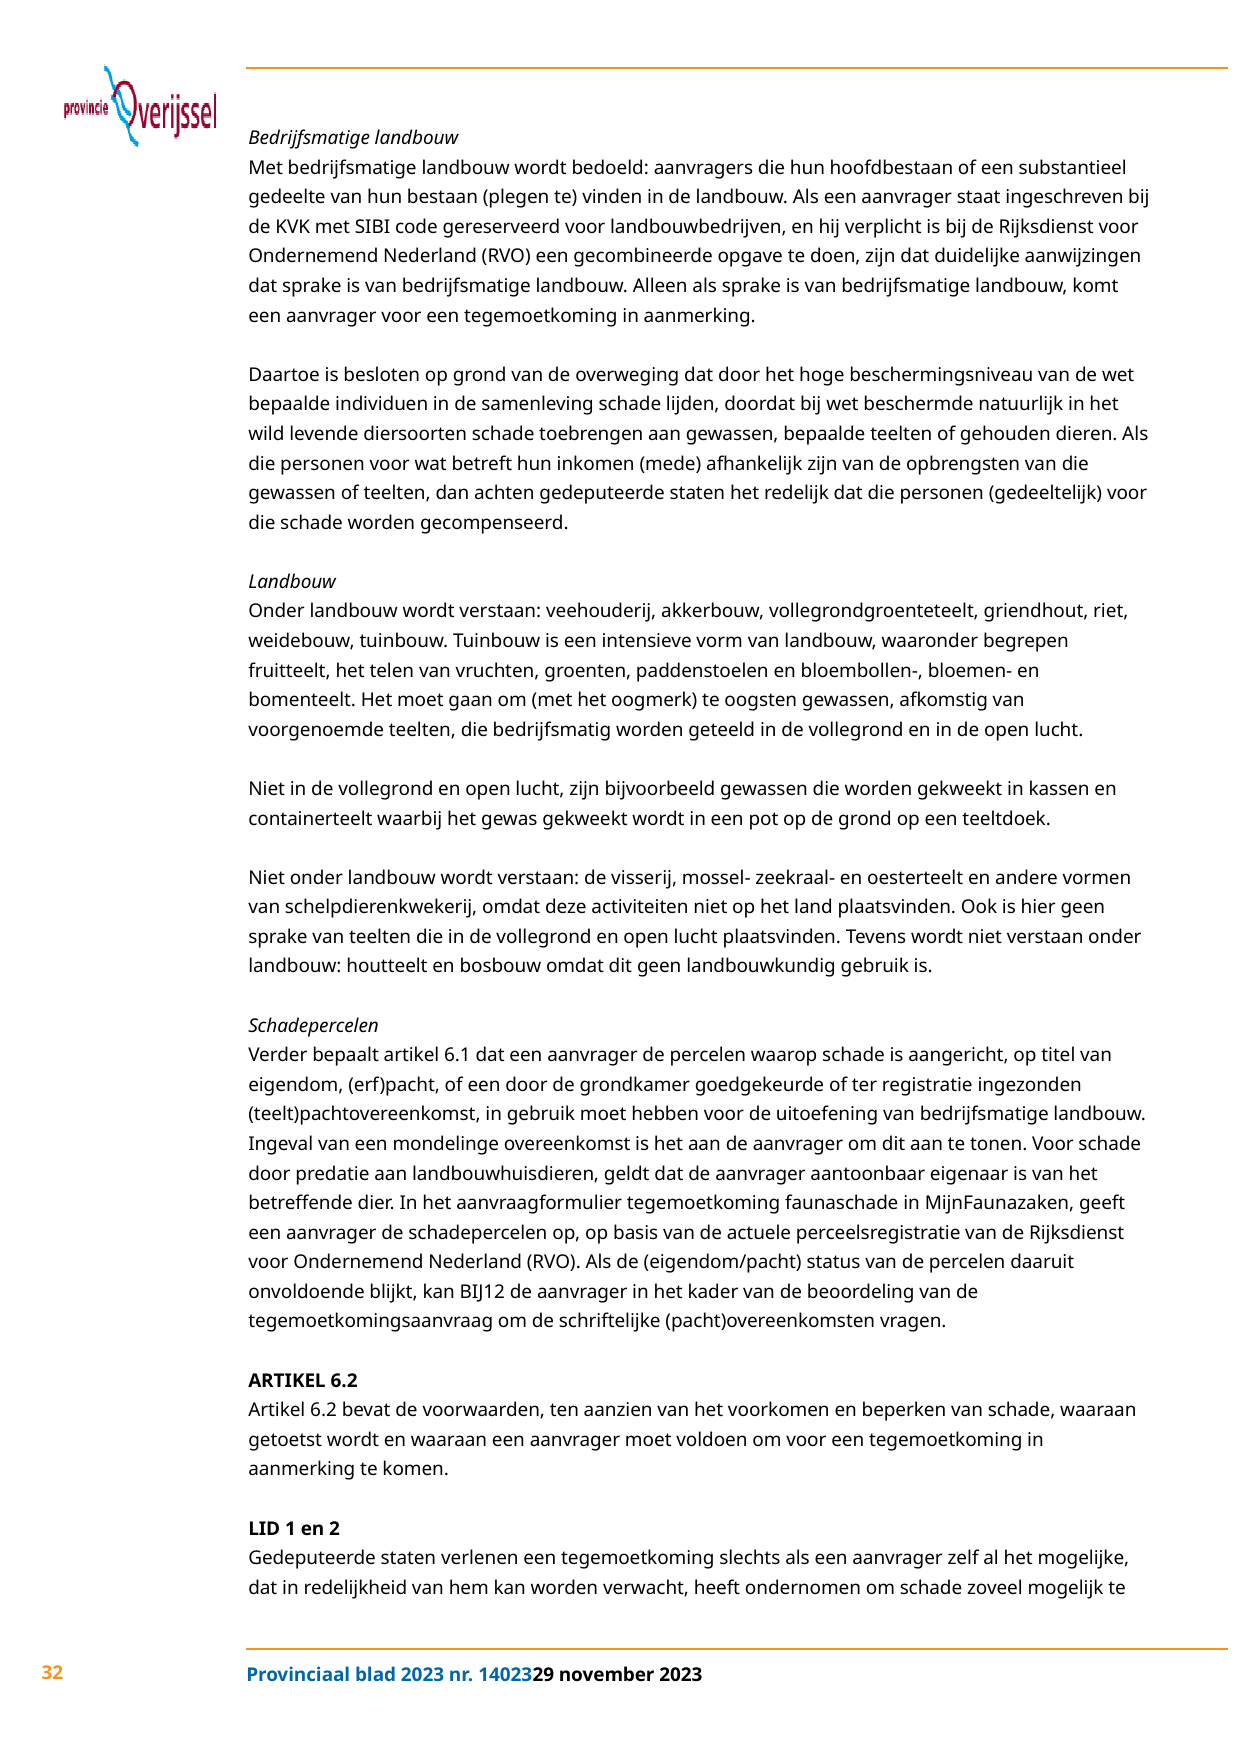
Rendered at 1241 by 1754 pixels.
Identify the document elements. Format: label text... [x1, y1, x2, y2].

text Gedeputeerde staten verlenen een tegemoetkoming slechts als een aanvrager zelf al het mogelijke, dat in redelijkheid van hem kan worden verwacht, heeft ondernomen om schade zoveel mogelijk te [248, 1544, 1152, 1600]
text Niet in de vollegrond en open lucht, zijn bijvoorbeeld gewassen die worden gekweekt in kassen en containerteelt waarbij het gewas gekweekt wordt in een pot op de grond op een teeltdoek. [248, 775, 1152, 831]
text Met bedrijfsmatige landbouw wordt bedoeld: aanvragers die hun hoofdbestaan of een substantieel gedeelte van hun bestaan (plegen te) vinden in de landbouw. Als een aanvrager staat ingeschreven bij de KVK met SIBI code gereserveerd voor landbouwbedrijven, en hij verplicht is bij de Rijksdienst voor Ondernemend Nederland (RVO) een gecombineerde opgave te doen, zijn dat duidelijke aanwijzingen dat sprake is van bedrijfsmatige landbouw. Alleen als sprake is van bedrijfsmatige landbouw, komt een aanvrager voor een tegemoetkoming in aanmerking. [248, 154, 1152, 328]
text LID 1 en 2 [248, 1515, 1152, 1541]
text Schadepercelen [248, 1012, 1152, 1038]
text Daartoe is besloten op grond van de overweging dat door het hoge beschermingsniveau van de wet bepaalde individuen in de samenleving schade lijden, doordat bij wet beschermde natuurlijk in het wild levende diersoorten schade toebrengen aan gewassen, bepaalde teelten of gehouden dieren. Als die personen voor wat betreft hun inkomen (mede) afhankelijk zijn van de opbrengsten van die gewassen of teelten, dan achten gedeputeerde staten het redelijk dat die personen (gedeeltelijk) voor die schade worden gecompenseerd. [248, 361, 1152, 535]
picture [41, 47, 231, 172]
text Niet onder landbouw wordt verstaan: de visserij, mossel- zeekraal- en oesterteelt en andere vormen van schelpdierenkwekerij, omdat deze activiteiten niet op het land plaatsvinden. Ook is hier geen sprake van teelten die in de vollegrond en open lucht plaatsvinden. Tevens wordt niet verstaan onder landbouw: houtteelt en bosbouw omdat dit geen landbouwkundig gebruik is. [248, 864, 1152, 978]
text Landbouw [248, 568, 1152, 594]
text Verder bepaalt artikel 6.1 dat een aanvrager de percelen waarop schade is aangericht, op titel van eigendom, (erf)pacht, of een door de grondkamer goedgekeurde of ter registratie ingezonden (teelt)pachtovereenkomst, in gebruik moet hebben voor de uitoefening van bedrijfsmatige landbouw. Ingeval van een mondelinge overeenkomst is het aan de aanvrager om dit aan te tonen. Voor schade door predatie aan landbouwhuisdieren, geldt dat de aanvrager aantoonbaar eigenaar is van het betreffende dier. In het aanvraagformulier tegemoetkoming faunaschade in MijnFaunazaken, geeft een aanvrager de schadepercelen op, op basis van de actuele perceelsregistratie van de Rijksdienst voor Ondernemend Nederland (RVO). Als de (eigendom/pacht) status van de percelen daaruit onvoldoende blijkt, kan BIJ12 de aanvrager in het kader van de beoordeling van de tegemoetkomingsaanvraag om de schriftelijke (pacht)overeenkomsten vragen. [248, 1041, 1152, 1333]
text Onder landbouw wordt verstaan: veehouderij, akkerbouw, vollegrondgroenteteelt, griendhout, riet, weidebouw, tuinbouw. Tuinbouw is een intensieve vorm van landbouw, waaronder begrepen fruitteelt, het telen van vruchten, groenten, paddenstoelen en bloembollen-, bloemen- en bomenteelt. Het moet gaan om (met het oogmerk) te oogsten gewassen, afkomstig van voorgenoemde teelten, die bedrijfsmatig worden geteeld in de vollegrond en in de open lucht. [248, 598, 1152, 742]
text Bedrijfsmatige landbouw [248, 124, 1152, 150]
text Artikel 6.2 bevat de voorwaarden, ten aanzien van het voorkomen en beperken van schade, waaraan getoetst wordt en waaraan een aanvrager moet voldoen om voor een tegemoetkoming in aanmerking te komen. [248, 1396, 1152, 1481]
text ARTIKEL 6.2 [248, 1367, 1152, 1393]
